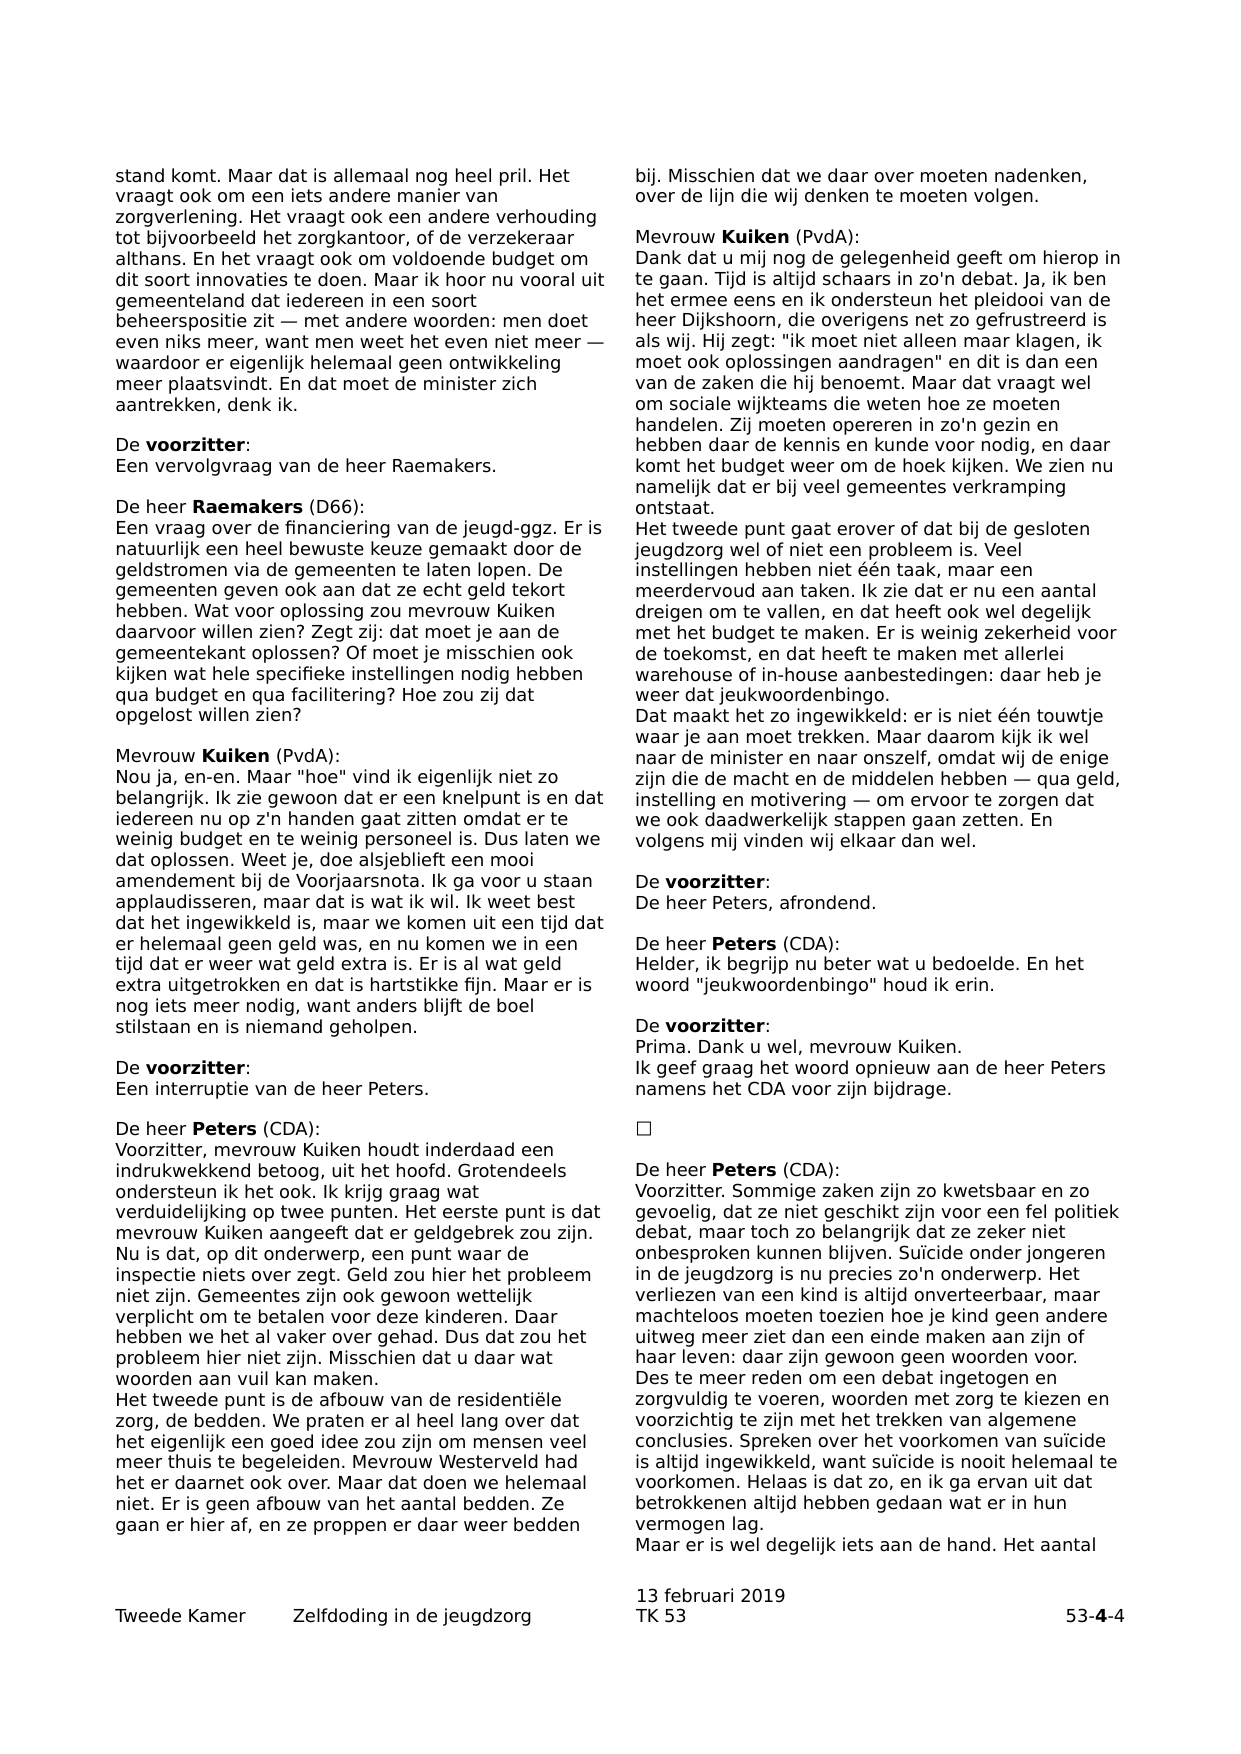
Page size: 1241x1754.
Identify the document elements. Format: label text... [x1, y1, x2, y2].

text De heer Peters (CDA): [635, 1160, 1125, 1181]
text De heer Peters, afrondend. [635, 893, 1125, 913]
text De heer Peters (CDA): [635, 933, 1125, 954]
text Maar er is wel degelijk iets aan de hand. Het aantal [635, 1535, 1125, 1556]
text Het tweede punt is de afbouw van de residentiële zorg, de bedden. We praten er al heel lang over dat het eigenlijk een goed idee zou zijn om mensen veel meer thuis te begeleiden. Mevrouw Westerveld had het er daarnet ook over. Maar dat doen we helemaal niet. Er is geen afbouw van het aantal bedden. Ze gaan er hier af, en ze proppen er daar weer bedden [115, 1390, 605, 1536]
text De voorzitter: [115, 435, 605, 456]
text Helder, ik begrijp nu beter wat u bedoelde. En het woord "jeukwoordenbingo" houd ik erin. [635, 954, 1125, 996]
text De heer Peters (CDA): [115, 1119, 605, 1140]
text Des te meer reden om een debat ingetogen en zorgvuldig te voeren, woorden met zorg te kiezen en voorzichtig te zijn met het trekken van algemene conclusies. Spreken over het voorkomen van suïcide is altijd ingewikkeld, want suïcide is nooit helemaal te voorkomen. Helaas is dat zo, en ik ga ervan uit dat betrokkenen altijd hebben gedaan wat er in hun vermogen lag. [635, 1368, 1125, 1535]
text De voorzitter: [635, 872, 1125, 893]
text De voorzitter: [635, 1016, 1125, 1037]
text Een vraag over de financiering van de jeugd-ggz. Er is natuurlijk een heel bewuste keuze gemaakt door de geldstromen via de gemeenten te laten lopen. De gemeenten geven ook aan dat ze echt geld tekort hebben. Wat voor oplossing zou mevrouw Kuiken daarvoor willen zien? Zegt zij: dat moet je aan de gemeentekant oplossen? Of moet je misschien ook kijken wat hele specifieke instellingen nodig hebben qua budget en qua facilitering? Hoe zou zij dat opgelost willen zien? [115, 518, 605, 726]
text De heer Raemakers (D66): [115, 497, 605, 518]
text Voorzitter. Sommige zaken zijn zo kwetsbaar en zo gevoelig, dat ze niet geschikt zijn voor een fel politiek debat, maar toch zo belangrijk dat ze zeker niet onbesproken kunnen blijven. Suïcide onder jongeren in de jeugdzorg is nu precies zo'n onderwerp. Het verliezen van een kind is altijd onverteerbaar, maar machteloos moeten toezien hoe je kind geen andere uitweg meer ziet dan een einde maken aan zijn of haar leven: daar zijn gewoon geen woorden voor. [635, 1181, 1125, 1368]
text Ik geef graag het woord opnieuw aan de heer Peters namens het CDA voor zijn bijdrage. [635, 1057, 1125, 1099]
text Mevrouw Kuiken (PvdA): [635, 227, 1125, 248]
text Een vervolgvraag van de heer Raemakers. [115, 456, 605, 477]
text Voorzitter, mevrouw Kuiken houdt inderdaad een indrukwekkend betoog, uit het hoofd. Grotendeels ondersteun ik het ook. Ik krijg graag wat verduidelijking op twee punten. Het eerste punt is dat mevrouw Kuiken aangeeft dat er geldgebrek zou zijn. Nu is dat, op dit onderwerp, een punt waar de inspectie niets over zegt. Geld zou hier het probleem niet zijn. Gemeentes zijn ook gewoon wettelijk verplicht om te betalen voor deze kinderen. Daar hebben we het al vaker over gehad. Dus dat zou het probleem hier niet zijn. Misschien dat u daar wat woorden aan vuil kan maken. [115, 1140, 605, 1390]
text Dank dat u mij nog de gelegenheid geeft om hierop in te gaan. Tijd is altijd schaars in zo'n debat. Ja, ik ben het ermee eens en ik ondersteun het pleidooi van de heer Dijkshoorn, die overigens net zo gefrustreerd is als wij. Hij zegt: "ik moet niet alleen maar klagen, ik moet ook oplossingen aandragen" en dit is dan een van de zaken die hij benoemt. Maar dat vraagt wel om sociale wijkteams die weten hoe ze moeten handelen. Zij moeten opereren in zo'n gezin en hebben daar de kennis en kunde voor nodig, en daar komt het budget weer om de hoek kijken. We zien nu namelijk dat er bij veel gemeentes verkramping ontstaat. [635, 248, 1125, 518]
text Prima. Dank u wel, mevrouw Kuiken. [635, 1037, 1125, 1057]
text Een interruptie van de heer Peters. [115, 1078, 605, 1099]
text Dat maakt het zo ingewikkeld: er is niet één touwtje waar je aan moet trekken. Maar daarom kijk ik wel naar de minister en naar onszelf, omdat wij de enige zijn die de macht en de middelen hebben — qua geld, instelling en motivering — om ervoor te zorgen dat we ook daadwerkelijk stappen gaan zetten. En volgens mij vinden wij elkaar dan wel. [635, 706, 1125, 852]
text De voorzitter: [115, 1057, 605, 1078]
text ⬜ [635, 1119, 1125, 1140]
text stand komt. Maar dat is allemaal nog heel pril. Het vraagt ook om een iets andere manier van zorgverlening. Het vraagt ook een andere verhouding tot bijvoorbeeld het zorgkantoor, of de verzekeraar althans. En het vraagt ook om voldoende budget om dit soort innovaties te doen. Maar ik hoor nu vooral uit gemeenteland dat iedereen in een soort beheerspositie zit — met andere woorden: men doet even niks meer, want men weet het even niet meer — waardoor er eigenlijk helemaal geen ontwikkeling meer plaatsvindt. En dat moet de minister zich aantrekken, denk ik. [115, 165, 605, 415]
text Nou ja, en-en. Maar "hoe" vind ik eigenlijk niet zo belangrijk. Ik zie gewoon dat er een knelpunt is en dat iedereen nu op z'n handen gaat zitten omdat er te weinig budget en te weinig personeel is. Dus laten we dat oplossen. Weet je, doe alsjeblieft een mooi amendement bij de Voorjaarsnota. Ik ga voor u staan applaudisseren, maar dat is wat ik wil. Ik weet best dat het ingewikkeld is, maar we komen uit een tijd dat er helemaal geen geld was, en nu komen we in een tijd dat er weer wat geld extra is. Er is al wat geld extra uitgetrokken en dat is hartstikke fijn. Maar er is nog iets meer nodig, want anders blijft de boel stilstaan en is niemand geholpen. [115, 767, 605, 1037]
text Het tweede punt gaat erover of dat bij de gesloten jeugdzorg wel of niet een probleem is. Veel instellingen hebben niet één taak, maar een meerdervoud aan taken. Ik zie dat er nu een aantal dreigen om te vallen, en dat heeft ook wel degelijk met het budget te maken. Er is weinig zekerheid voor de toekomst, en dat heeft te maken met allerlei warehouse of in-house aanbestedingen: daar heb je weer dat jeukwoordenbingo. [635, 518, 1125, 706]
text bij. Misschien dat we daar over moeten nadenken, over de lijn die wij denken te moeten volgen. [635, 165, 1125, 207]
text Mevrouw Kuiken (PvdA): [115, 746, 605, 767]
